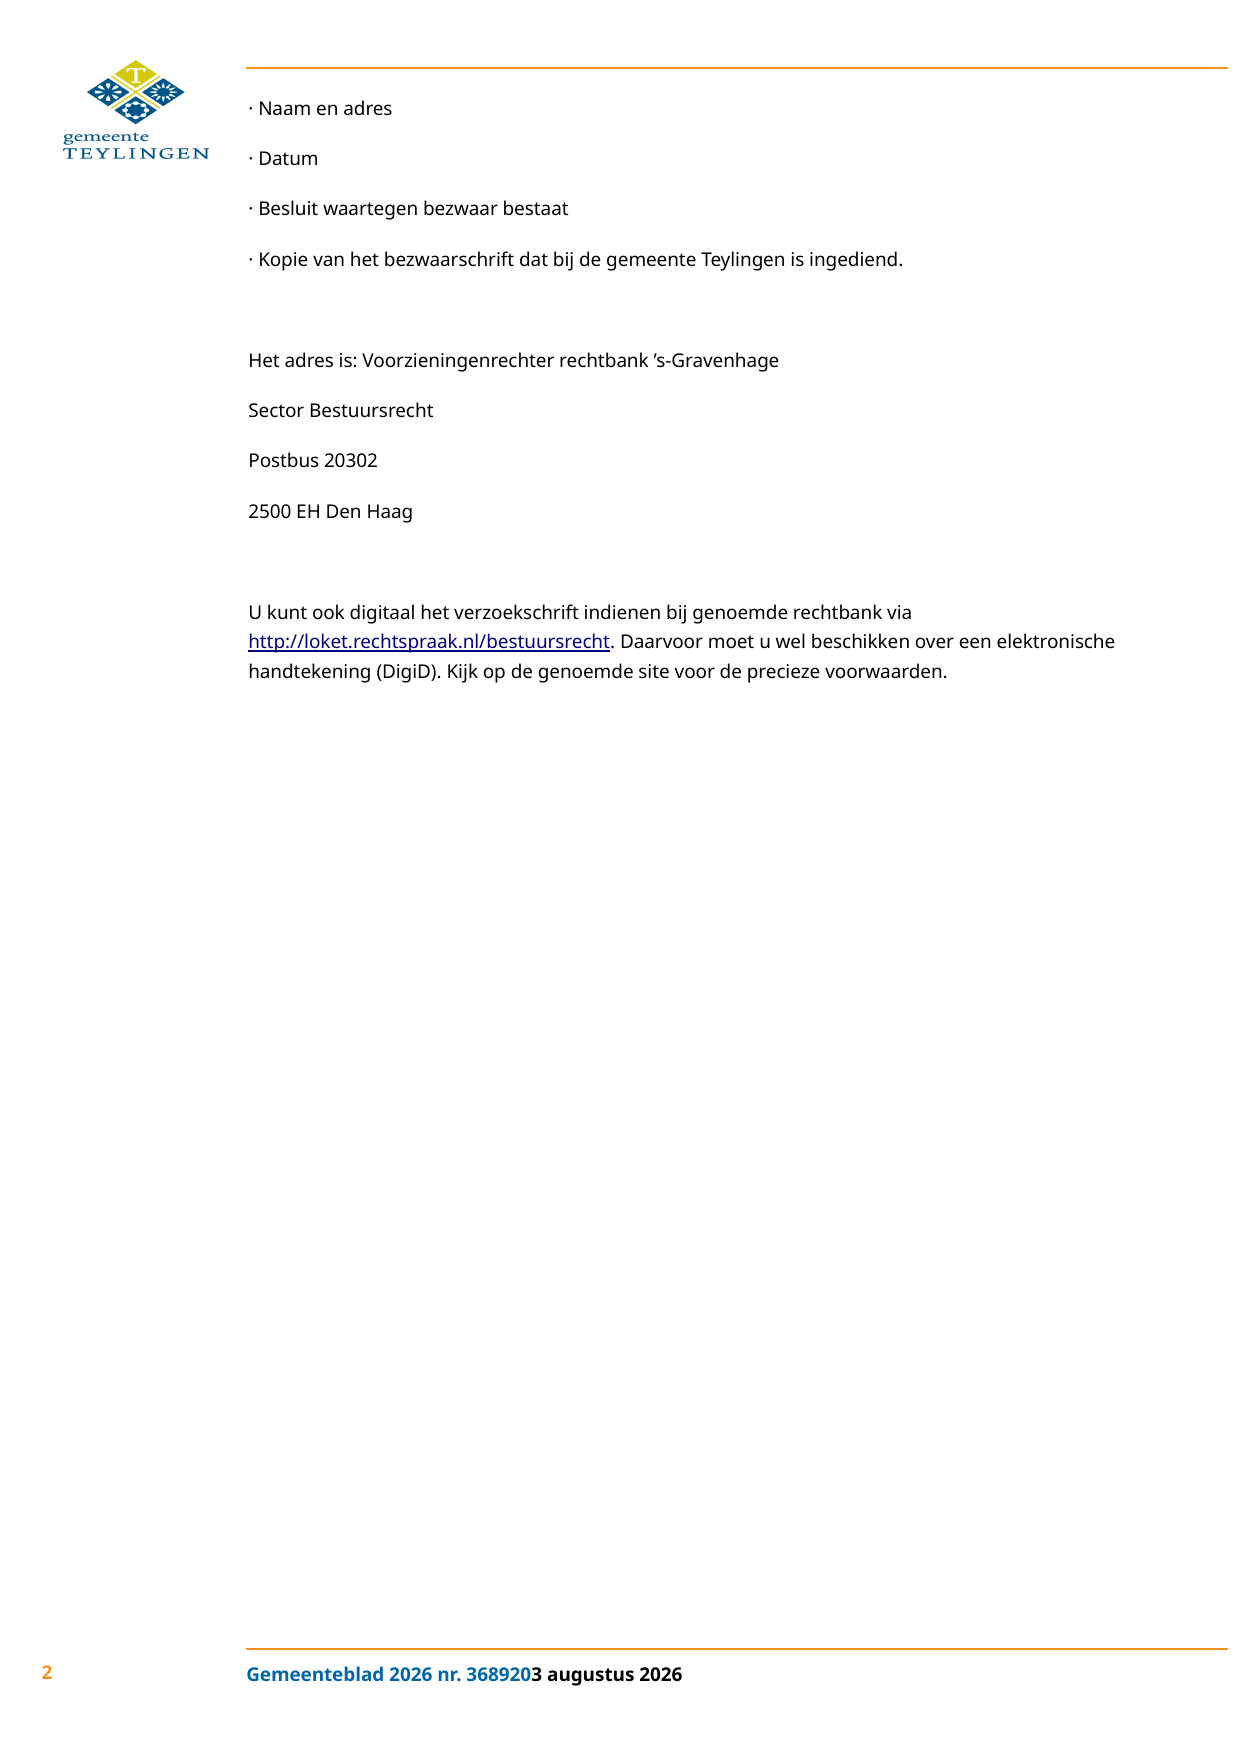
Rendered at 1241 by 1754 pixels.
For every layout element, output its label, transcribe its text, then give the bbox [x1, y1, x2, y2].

text Postbus 20302 [248, 448, 1152, 473]
text · Datum [248, 145, 1152, 171]
text · Besluit waartegen bezwaar bestaat [248, 196, 1152, 221]
text · Naam en adres [248, 95, 1152, 121]
text Het adres is: Voorzieningenrechter rechtbank ’s-Gravenhage [248, 347, 1152, 373]
text 2500 EH Den Haag [248, 498, 1152, 524]
text U kunt ook digitaal het verzoekschrift indienen bij genoemde rechtbank via http://loket.rechtspraak.nl/bestuursrecht. Daarvoor moet u wel beschikken over een elektronische handtekening (DigiD). Kijk op de genoemde site voor de precieze voorwaarden. [248, 599, 1152, 684]
text · Kopie van het bezwaarschrift dat bij de gemeente Teylingen is ingediend. [248, 246, 1152, 272]
picture [41, 47, 231, 172]
text Sector Bestuursrecht [248, 397, 1152, 423]
